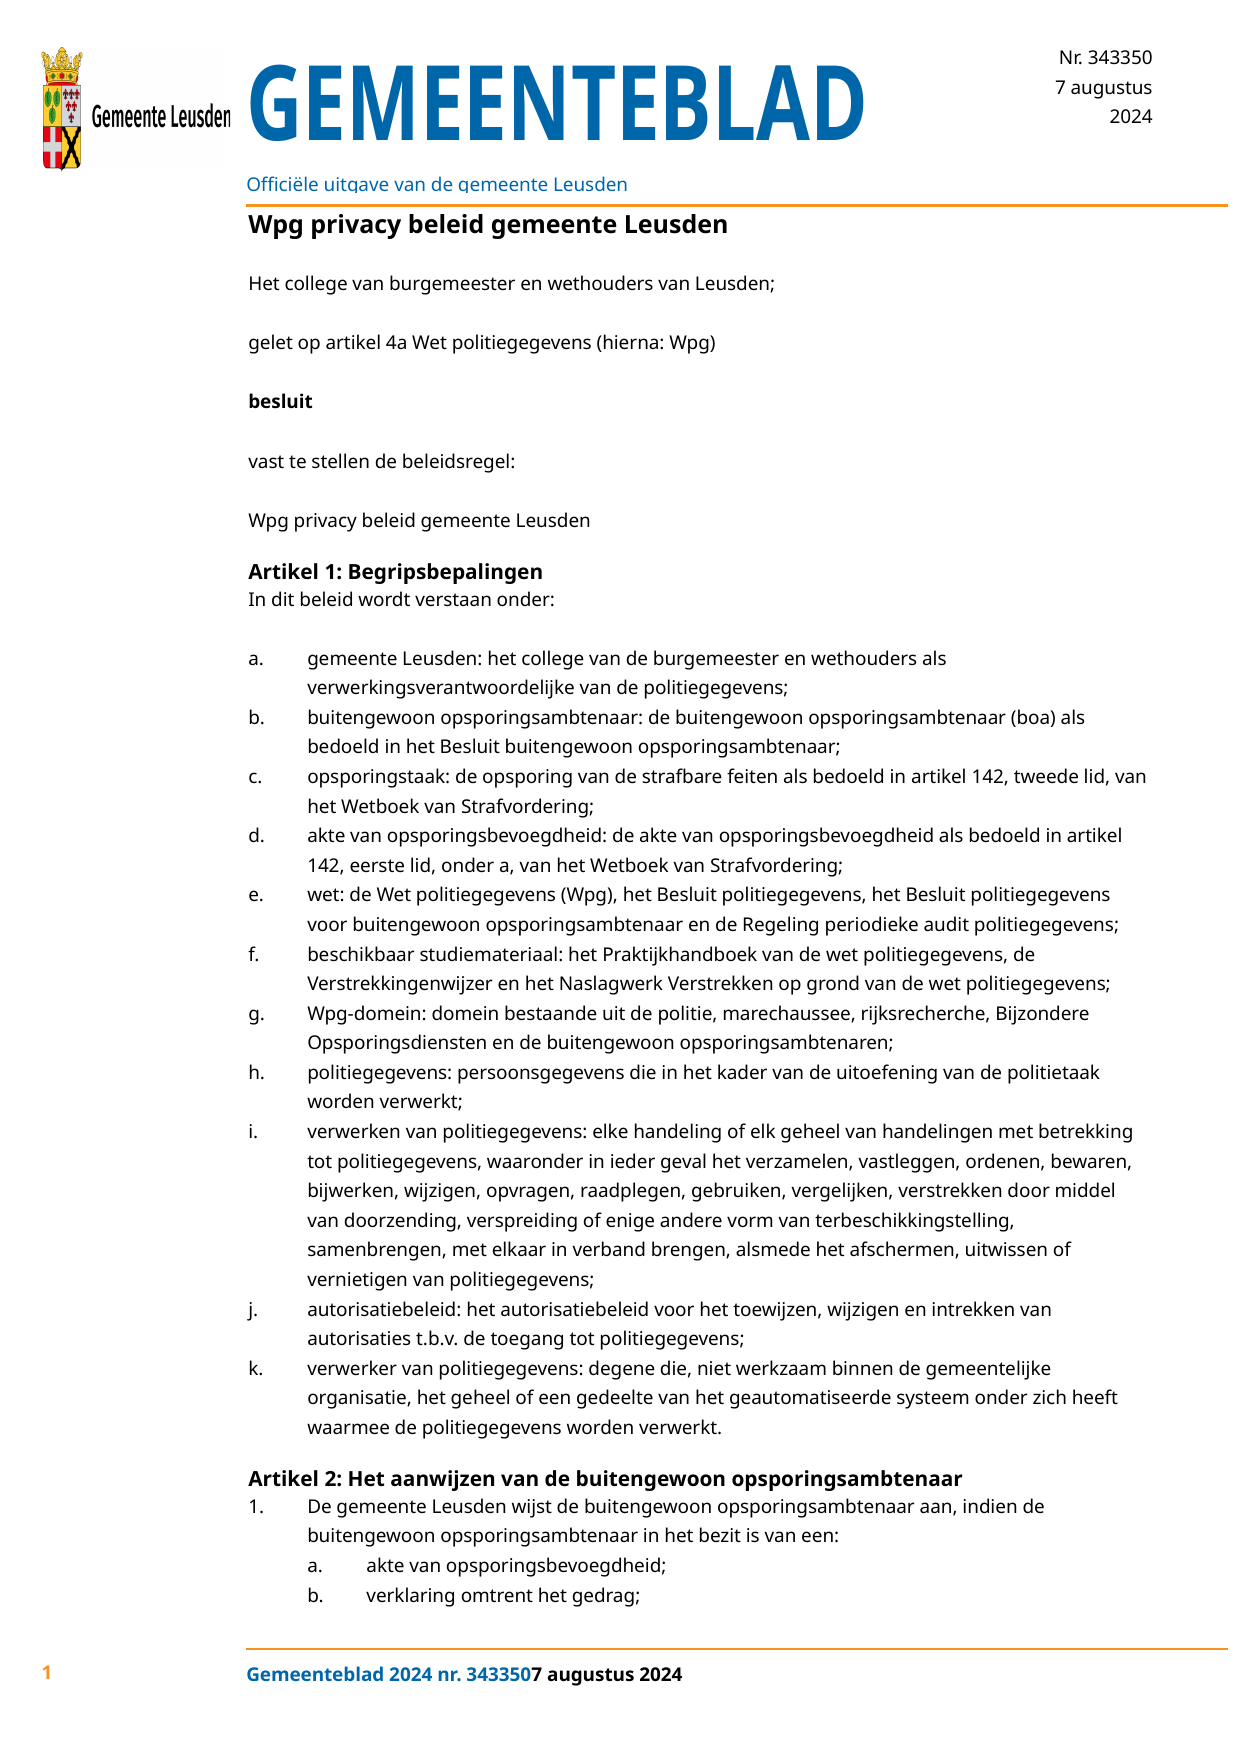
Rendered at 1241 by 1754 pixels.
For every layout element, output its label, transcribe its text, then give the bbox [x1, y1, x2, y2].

text In dit beleid wordt verstaan onder: [248, 586, 1152, 612]
text Artikel 2: Het aanwijzen van de buitengewoon opsporingsambtenaar [248, 1464, 1152, 1493]
text Wpg privacy beleid gemeente Leusden [248, 507, 1152, 533]
list buitengewoon opsporingsambtenaar: de buitengewoon opsporingsambtenaar (boa) als bedoeld in het Besluit buitengewoon opsporingsambtenaar; [248, 704, 1152, 759]
list akte van opsporingsbevoegdheid; [307, 1552, 1152, 1578]
list Wpg-domein: domein bestaande uit de politie, marechaussee, rijksrecherche, Bijzondere Opsporingsdiensten en de buitengewoon opsporingsambtenaren; [248, 1000, 1152, 1055]
list wet: de Wet politiegegevens (Wpg), het Besluit politiegegevens, het Besluit politiegegevens voor buitengewoon opsporingsambtenaar en de Regeling periodieke audit politiegegevens; [248, 882, 1152, 937]
list verwerker van politiegegevens: degene die, niet werkzaam binnen de gemeentelijke organisatie, het geheel of een gedeelte van het geautomatiseerde systeem onder zich heeft waarmee de politiegegevens worden verwerkt. [248, 1355, 1152, 1440]
text vast te stellen de beleidsregel: [248, 448, 1152, 473]
list De gemeente Leusden wijst de buitengewoon opsporingsambtenaar aan, indien de buitengewoon opsporingsambtenaar in het bezit is van een: [248, 1493, 1152, 1548]
list autorisatiebeleid: het autorisatiebeleid voor het toewijzen, wijzigen en intrekken van autorisaties t.b.v. de toegang tot politiegegevens; [248, 1296, 1152, 1351]
list politiegegevens: persoonsgegevens die in het kader van de uitoefening van de politietaak worden verwerkt; [248, 1059, 1152, 1114]
text Artikel 1: Begripsbepalingen [248, 557, 1152, 586]
picture [41, 47, 231, 172]
text Wpg privacy beleid gemeente Leusden [248, 207, 1152, 241]
list beschikbaar studiemateriaal: het Praktijkhandboek van de wet politiegegevens, de Verstrekkingenwijzer en het Naslagwerk Verstrekken op grond van de wet politiegegevens; [248, 941, 1152, 996]
list gemeente Leusden: het college van de burgemeester en wethouders als verwerkingsverantwoordelijke van de politiegegevens; [248, 645, 1152, 700]
text besluit [248, 389, 1152, 414]
text gelet op artikel 4a Wet politiegegevens (hierna: Wpg) [248, 329, 1152, 355]
list akte van opsporingsbevoegdheid: de akte van opsporingsbevoegdheid als bedoeld in artikel 142, eerste lid, onder a, van het Wetboek van Strafvordering; [248, 822, 1152, 878]
text Het college van burgemeester en wethouders van Leusden; [248, 270, 1152, 296]
list verklaring omtrent het gedrag; [307, 1582, 1152, 1607]
list verwerken van politiegegevens: elke handeling of elk geheel van handelingen met betrekking tot politiegegevens, waaronder in ieder geval het verzamelen, vastleggen, ordenen, bewaren, bijwerken, wijzigen, opvragen, raadplegen, gebruiken, vergelijken, verstrekken door middel van doorzending, verspreiding of enige andere vorm van terbeschikkingstelling, samenbrengen, met elkaar in verband brengen, alsmede het afschermen, uitwissen of vernietigen van politiegegevens; [248, 1118, 1152, 1292]
list opsporingstaak: de opsporing van de strafbare feiten als bedoeld in artikel 142, tweede lid, van het Wetboek van Strafvordering; [248, 763, 1152, 819]
